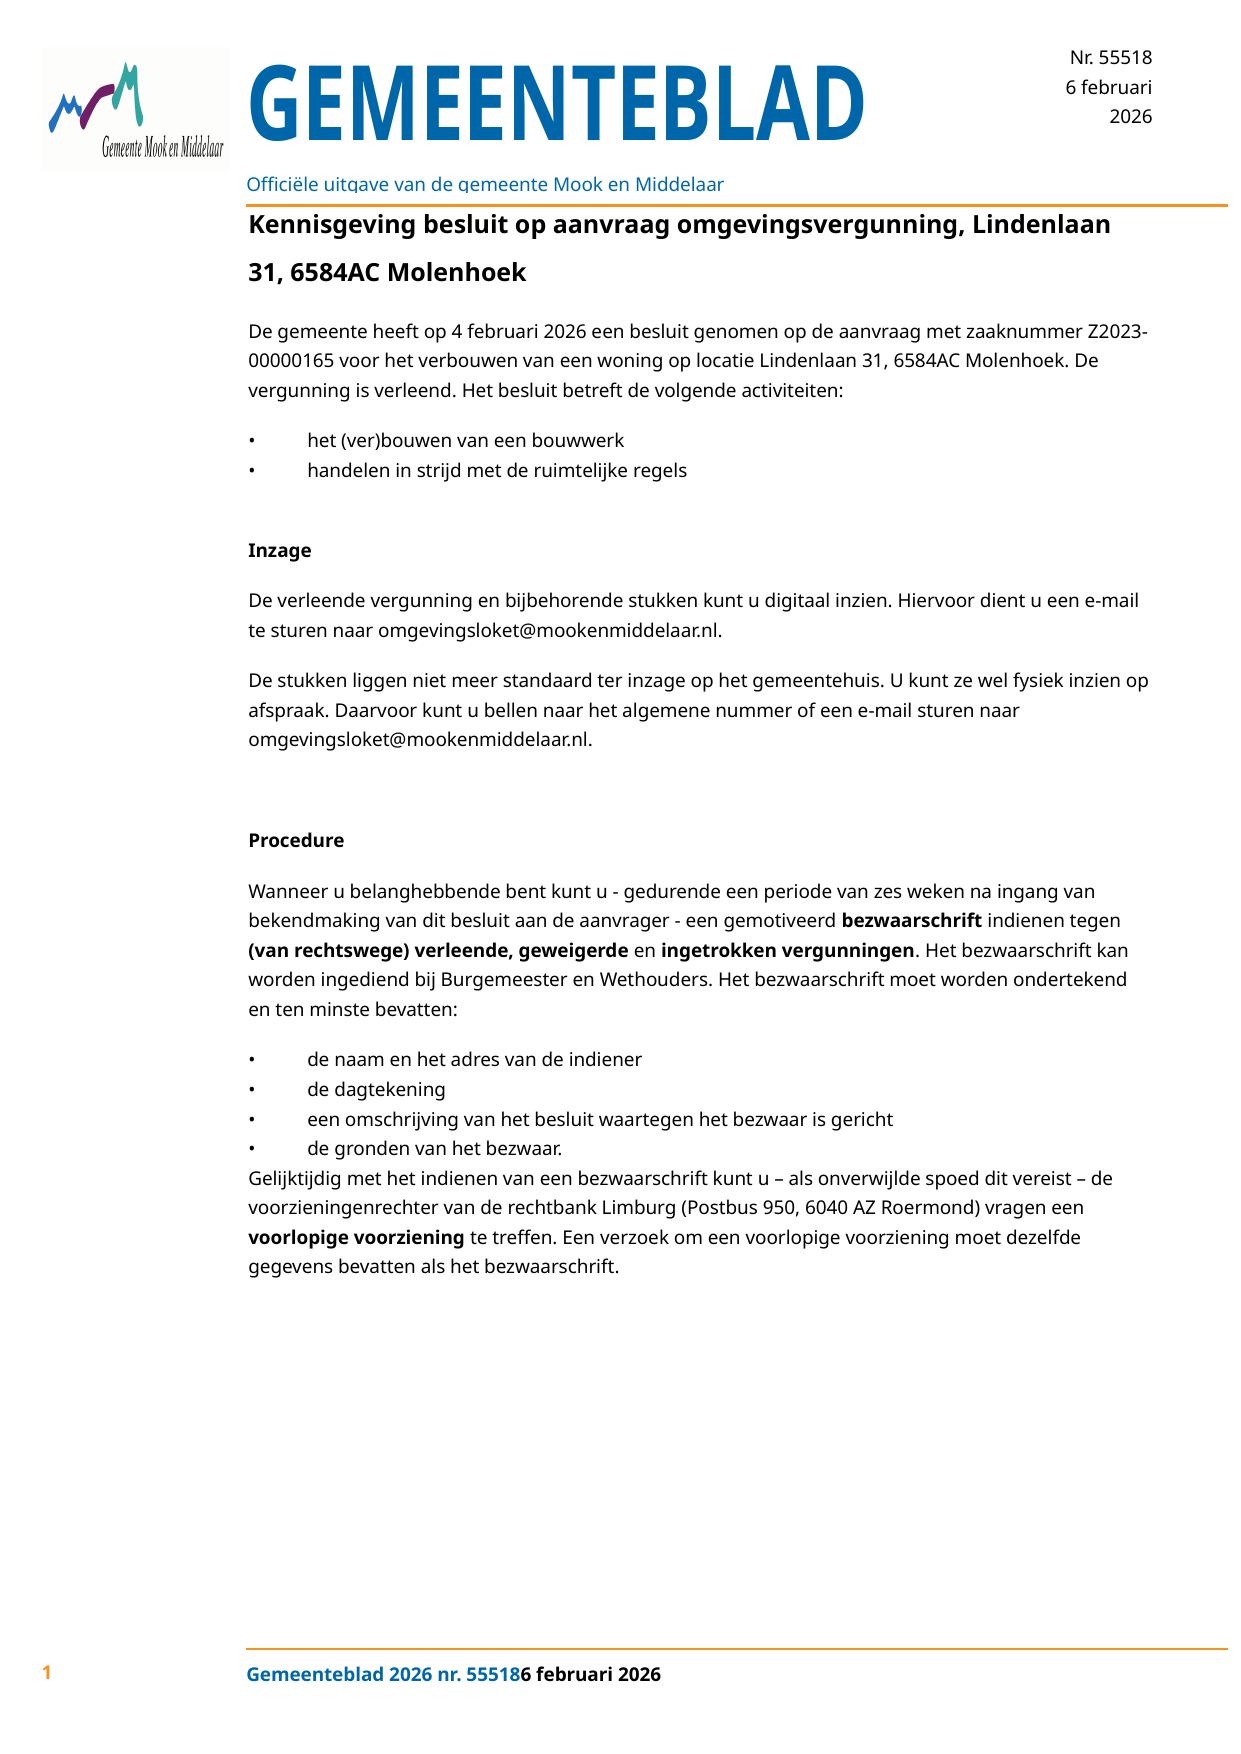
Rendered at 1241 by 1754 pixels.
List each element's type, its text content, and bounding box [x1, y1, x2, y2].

text De gemeente heeft op 4 februari 2026 een besluit genomen op de aanvraag met zaaknummer Z2023-00000165 voor het verbouwen van een woning op locatie Lindenlaan 31, 6584AC Molenhoek. De vergunning is verleend. Het besluit betreft de volgende activiteiten: [248, 318, 1152, 403]
list handelen in strijd met de ruimtelijke regels [248, 457, 1152, 483]
text De verleende vergunning en bijbehorende stukken kunt u digitaal inzien. Hiervoor dient u een e-mail te sturen naar omgevingsloket@mookenmiddelaar.nl. [248, 587, 1152, 643]
text Procedure [248, 827, 1152, 853]
text Inzage [248, 537, 1152, 563]
list de dagtekening [248, 1076, 1152, 1102]
text De stukken liggen niet meer standaard ter inzage op het gemeentehuis. U kunt ze wel fysiek inzien op afspraak. Daarvoor kunt u bellen naar het algemene nummer of een e-mail sturen naar omgevingsloket@mookenmiddelaar.nl. [248, 667, 1152, 752]
list de gronden van het bezwaar. [248, 1135, 1152, 1161]
list een omschrijving van het besluit waartegen het bezwaar is gericht [248, 1106, 1152, 1132]
text Kennisgeving besluit op aanvraag omgevingsvergunning, Lindenlaan 31, 6584AC Molenhoek [248, 207, 1152, 288]
text Gelijktijdig met het indienen van een bezwaarschrift kunt u – als onverwijlde spoed dit vereist – de voorzieningenrechter van de rechtbank Limburg (Postbus 950, 6040 AZ Roermond) vragen een voorlopige voorziening te treffen. Een verzoek om een voorlopige voorziening moet dezelfde gegevens bevatten als het bezwaarschrift. [248, 1165, 1152, 1279]
picture [41, 47, 231, 172]
list de naam en het adres van de indiener [248, 1047, 1152, 1072]
text Wanneer u belanghebbende bent kunt u - gedurende een periode van zes weken na ingang van bekendmaking van dit besluit aan de aanvrager - een gemotiveerd bezwaarschrift indienen tegen (van rechtswege) verleende, geweigerde en ingetrokken vergunningen. Het bezwaarschrift kan worden ingediend bij Burgemeester en Wethouders. Het bezwaarschrift moet worden ondertekend en ten minste bevatten: [248, 878, 1152, 1022]
list het (ver)bouwen van een bouwwerk [248, 427, 1152, 453]
